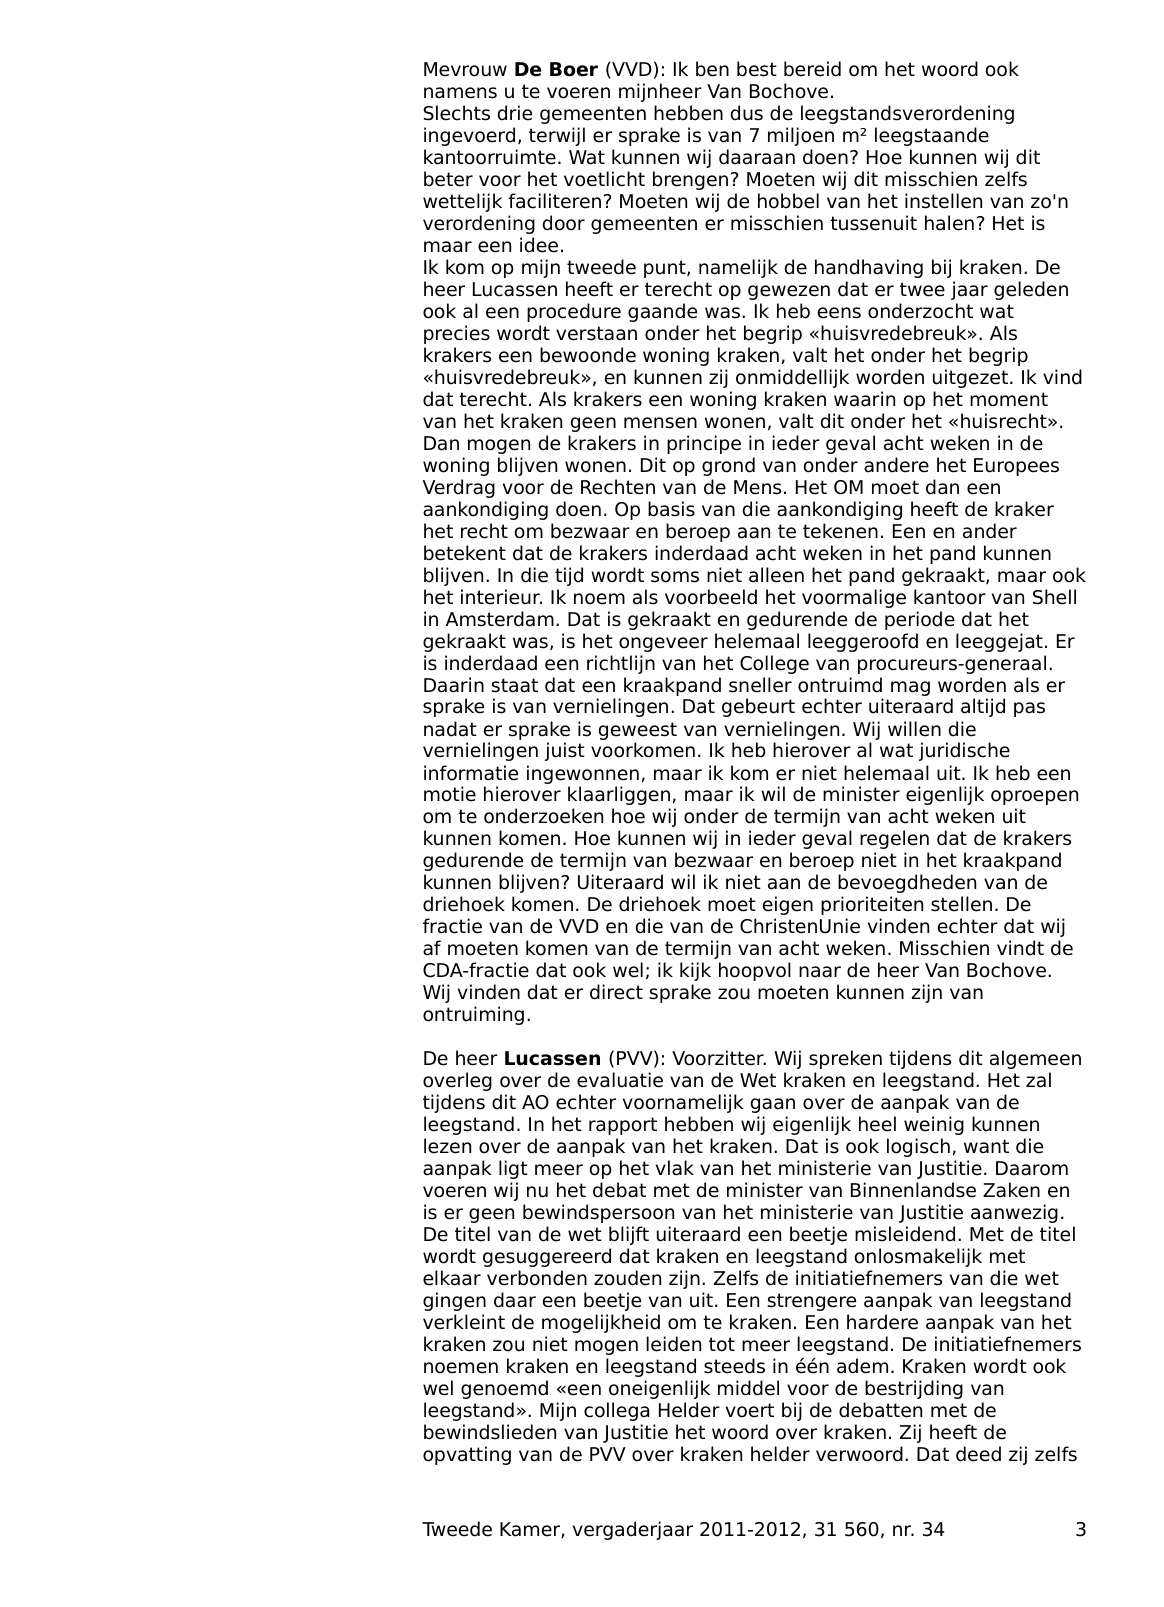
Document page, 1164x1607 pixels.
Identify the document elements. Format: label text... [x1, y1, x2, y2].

text Slechts drie gemeenten hebben dus de leegstandsverordening ingevoerd, terwijl er sprake is van 7 miljoen m² leegstaande kantoorruimte. Wat kunnen wij daaraan doen? Hoe kunnen wij dit beter voor het voetlicht brengen? Moeten wij dit misschien zelfs wettelijk faciliteren? Moeten wij de hobbel van het instellen van zo'n verordening door gemeenten er misschien tussenuit halen? Het is maar een idee. [422, 103, 1087, 257]
text Mevrouw De Boer (VVD): Ik ben best bereid om het woord ook namens u te voeren mijnheer Van Bochove. [422, 59, 1087, 103]
text De titel van de wet blijft uiteraard een beetje misleidend. Met de titel wordt gesuggereerd dat kraken en leegstand onlosmakelijk met elkaar verbonden zouden zijn. Zelfs de initiatiefnemers van die wet gingen daar een beetje van uit. Een strengere aanpak van leegstand verkleint de mogelijkheid om te kraken. Een hardere aanpak van het kraken zou niet mogen leiden tot meer leegstand. De initiatiefnemers noemen kraken en leegstand steeds in één adem. Kraken wordt ook wel genoemd «een oneigenlijk middel voor de bestrijding van leegstand». Mijn collega Helder voert bij de debatten met de bewindslieden van Justitie het woord over kraken. Zij heeft de opvatting van de PVV over kraken helder verwoord. Dat deed zij zelfs [422, 1224, 1087, 1466]
text Ik kom op mijn tweede punt, namelijk de handhaving bij kraken. De heer Lucassen heeft er terecht op gewezen dat er twee jaar geleden ook al een procedure gaande was. Ik heb eens onderzocht wat precies wordt verstaan onder het begrip «huisvredebreuk». Als krakers een bewoonde woning kraken, valt het onder het begrip «huisvredebreuk», en kunnen zij onmiddellijk worden uitgezet. Ik vind dat terecht. Als krakers een woning kraken waarin op het moment van het kraken geen mensen wonen, valt dit onder het «huisrecht». Dan mogen de krakers in principe in ieder geval acht weken in de woning blijven wonen. Dit op grond van onder andere het Europees Verdrag voor de Rechten van de Mens. Het OM moet dan een aankondiging doen. Op basis van die aankondiging heeft de kraker het recht om bezwaar en beroep aan te tekenen. Een en ander betekent dat de krakers inderdaad acht weken in het pand kunnen blijven. In die tijd wordt soms niet alleen het pand gekraakt, maar ook het interieur. Ik noem als voorbeeld het voormalige kantoor van Shell in Amsterdam. Dat is gekraakt en gedurende de periode dat het gekraakt was, is het ongeveer helemaal leeggeroofd en leeggejat. Er is inderdaad een richtlijn van het College van procureurs-generaal. Daarin staat dat een kraakpand sneller ontruimd mag worden als er sprake is van vernielingen. Dat gebeurt echter uiteraard altijd pas nadat er sprake is geweest van vernielingen. Wij willen die vernielingen juist voorkomen. Ik heb hierover al wat juridische informatie ingewonnen, maar ik kom er niet helemaal uit. Ik heb een motie hierover klaarliggen, maar ik wil de minister eigenlijk oproepen om te onderzoeken hoe wij onder de termijn van acht weken uit kunnen komen. Hoe kunnen wij in ieder geval regelen dat de krakers gedurende de termijn van bezwaar en beroep niet in het kraakpand kunnen blijven? Uiteraard wil ik niet aan de bevoegdheden van de driehoek komen. De driehoek moet eigen prioriteiten stellen. De fractie van de VVD en die van de ChristenUnie vinden echter dat wij af moeten komen van de termijn van acht weken. Misschien vindt de CDA-fractie dat ook wel; ik kijk hoopvol naar de heer Van Bochove. Wij vinden dat er direct sprake zou moeten kunnen zijn van ontruiming. [422, 257, 1087, 1026]
text De heer Lucassen (PVV): Voorzitter. Wij spreken tijdens dit algemeen overleg over de evaluatie van de Wet kraken en leegstand. Het zal tijdens dit AO echter voornamelijk gaan over de aanpak van de leegstand. In het rapport hebben wij eigenlijk heel weinig kunnen lezen over de aanpak van het kraken. Dat is ook logisch, want die aanpak ligt meer op het vlak van het ministerie van Justitie. Daarom voeren wij nu het debat met de minister van Binnenlandse Zaken en is er geen bewindspersoon van het ministerie van Justitie aanwezig. [422, 1048, 1087, 1224]
